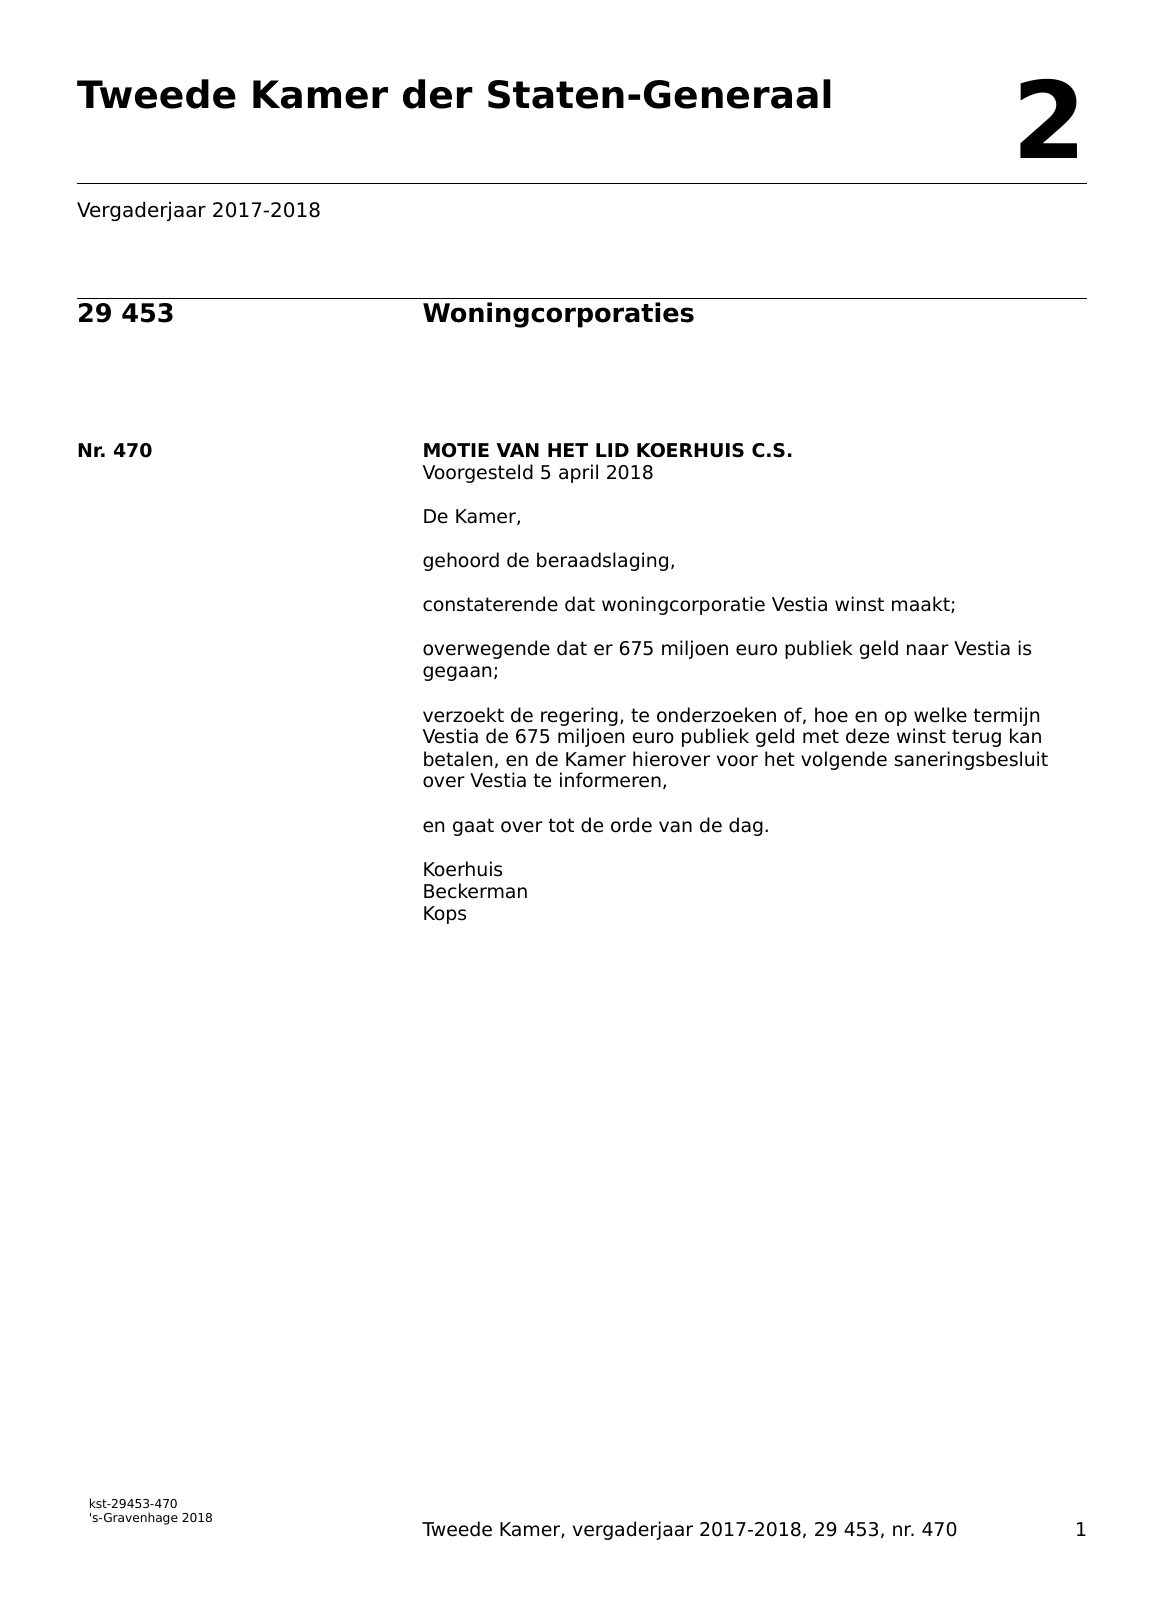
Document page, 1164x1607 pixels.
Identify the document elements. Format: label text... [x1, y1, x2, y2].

text De Kamer, [422, 506, 1087, 528]
text en gaat over tot de orde van de dag. [422, 814, 1087, 837]
subtitle 29 453 Woningcorporaties [77, 299, 1087, 329]
table_header Tweede Kamer der Staten-Generaal [77, 59, 886, 183]
text verzoekt de regering, te onderzoeken of, hoe en op welke termijn Vestia de 675 miljoen euro publiek geld met deze winst terug kan betalen, en de Kamer hierover voor het volgende saneringsbesluit over Vestia te informeren, [422, 704, 1087, 792]
text constaterende dat woningcorporatie Vestia winst maakt; [422, 594, 1087, 616]
text 's-Gravenhage 2018 [88, 1511, 323, 1525]
text kst-29453-470 [88, 1497, 323, 1511]
text gehoord de beraadslaging, [422, 550, 1087, 572]
text overwegende dat er 675 miljoen euro publiek geld naar Vestia is gegaan; [422, 638, 1087, 682]
text Koerhuis [422, 859, 1087, 881]
text Beckerman [422, 881, 1087, 903]
text Kops [422, 903, 1087, 925]
table_cell Vergaderjaar 2017-2018 [77, 184, 1087, 298]
subtitle Nr. 470 MOTIE VAN HET LID KOERHUIS C.S. [77, 440, 1087, 462]
table_header 2 [886, 59, 1087, 183]
text Voorgesteld 5 april 2018 [422, 462, 1087, 484]
